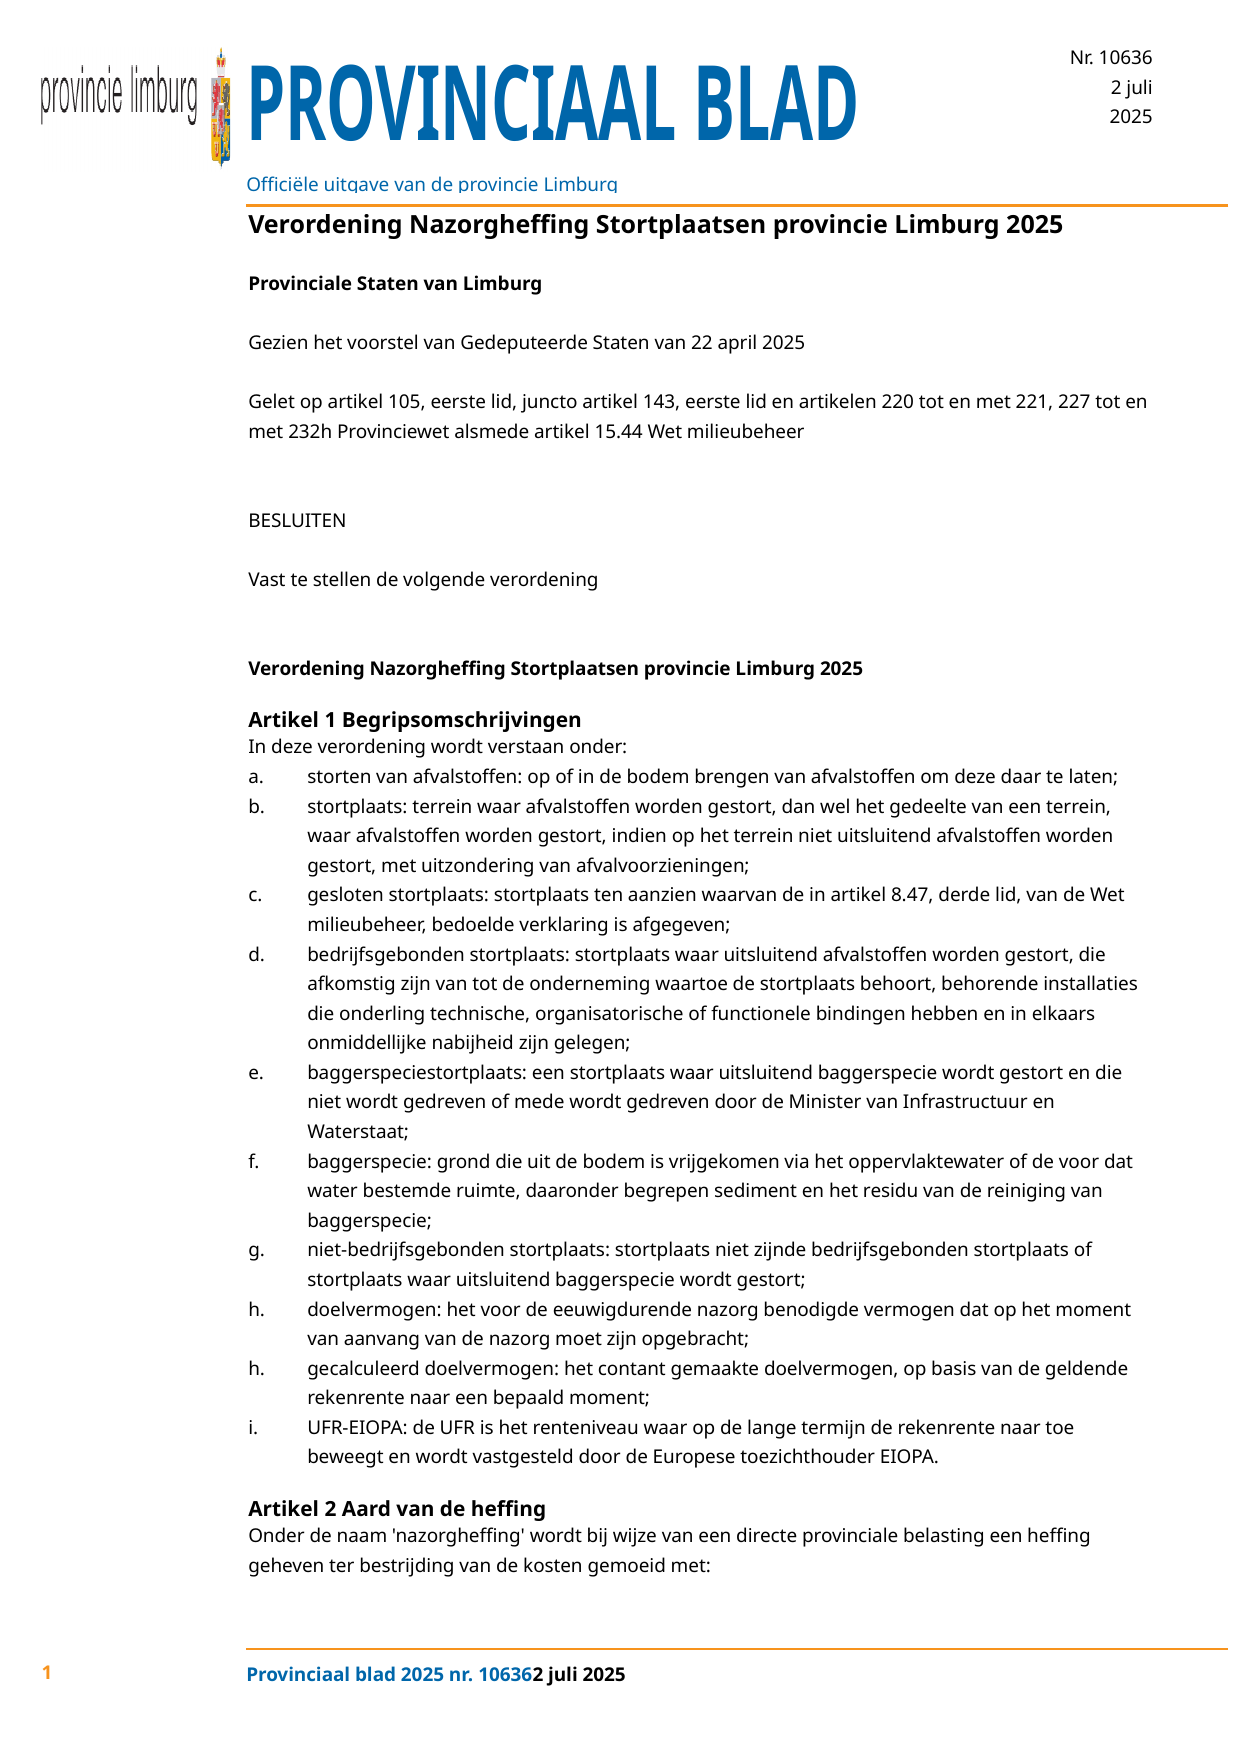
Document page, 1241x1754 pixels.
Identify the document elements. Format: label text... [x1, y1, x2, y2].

picture [41, 47, 231, 172]
list UFR-EIOPA: de UFR is het renteniveau waar op de lange termijn de rekenrente naar toe beweegt en wordt vastgesteld door de Europese toezichthouder EIOPA. [248, 1414, 1152, 1469]
list niet-bedrijfsgebonden stortplaats: stortplaats niet zijnde bedrijfsgebonden stortplaats of stortplaats waar uitsluitend baggerspecie wordt gestort; [248, 1237, 1152, 1292]
text Artikel 1 Begripsomschrijvingen [248, 705, 1152, 734]
list bedrijfsgebonden stortplaats: stortplaats waar uitsluitend afvalstoffen worden gestort, die afkomstig zijn van tot de onderneming waartoe de stortplaats behoort, behorende installaties die onderling technische, organisatorische of functionele bindingen hebben en in elkaars onmiddellijke nabijheid zijn gelegen; [248, 941, 1152, 1055]
list stortplaats: terrein waar afvalstoffen worden gestort, dan wel het gedeelte van een terrein, waar afvalstoffen worden gestort, indien op het terrein niet uitsluitend afvalstoffen worden gestort, met uitzondering van afvalvoorzieningen; [248, 793, 1152, 878]
list gecalculeerd doelvermogen: het contant gemaakte doelvermogen, op basis van de geldende rekenrente naar een bepaald moment; [248, 1355, 1152, 1410]
text BESLUITEN [248, 507, 1152, 533]
text Artikel 2 Aard van de heffing [248, 1494, 1152, 1523]
text Verordening Nazorgheffing Stortplaatsen provincie Limburg 2025 [248, 207, 1152, 241]
text Gelet op artikel 105, eerste lid, juncto artikel 143, eerste lid en artikelen 220 tot en met 221, 227 tot en met 232h Provinciewet alsmede artikel 15.44 Wet milieubeheer [248, 389, 1152, 444]
text In deze verordening wordt verstaan onder: [248, 734, 1152, 759]
list gesloten stortplaats: stortplaats ten aanzien waarvan de in artikel 8.47, derde lid, van de Wet milieubeheer, bedoelde verklaring is afgegeven; [248, 882, 1152, 937]
list baggerspeciestortplaats: een stortplaats waar uitsluitend baggerspecie wordt gestort en die niet wordt gedreven of mede wordt gedreven door de Minister van Infrastructuur en Waterstaat; [248, 1059, 1152, 1144]
list doelvermogen: het voor de eeuwigdurende nazorg benodigde vermogen dat op het moment van aanvang van de nazorg moet zijn opgebracht; [248, 1296, 1152, 1351]
text Gezien het voorstel van Gedeputeerde Staten van 22 april 2025 [248, 329, 1152, 355]
text Vast te stellen de volgende verordening [248, 566, 1152, 592]
list storten van afvalstoffen: op of in de bodem brengen van afvalstoffen om deze daar te laten; [248, 763, 1152, 789]
text Provinciale Staten van Limburg [248, 270, 1152, 296]
text Verordening Nazorgheffing Stortplaatsen provincie Limburg 2025 [248, 655, 1152, 681]
list baggerspecie: grond die uit de bodem is vrijgekomen via het oppervlaktewater of de voor dat water bestemde ruimte, daaronder begrepen sediment en het residu van de reiniging van baggerspecie; [248, 1148, 1152, 1233]
text Onder de naam 'nazorgheffing' wordt bij wijze van een directe provinciale belasting een heffing geheven ter bestrijding van de kosten gemoeid met: [248, 1523, 1152, 1578]
